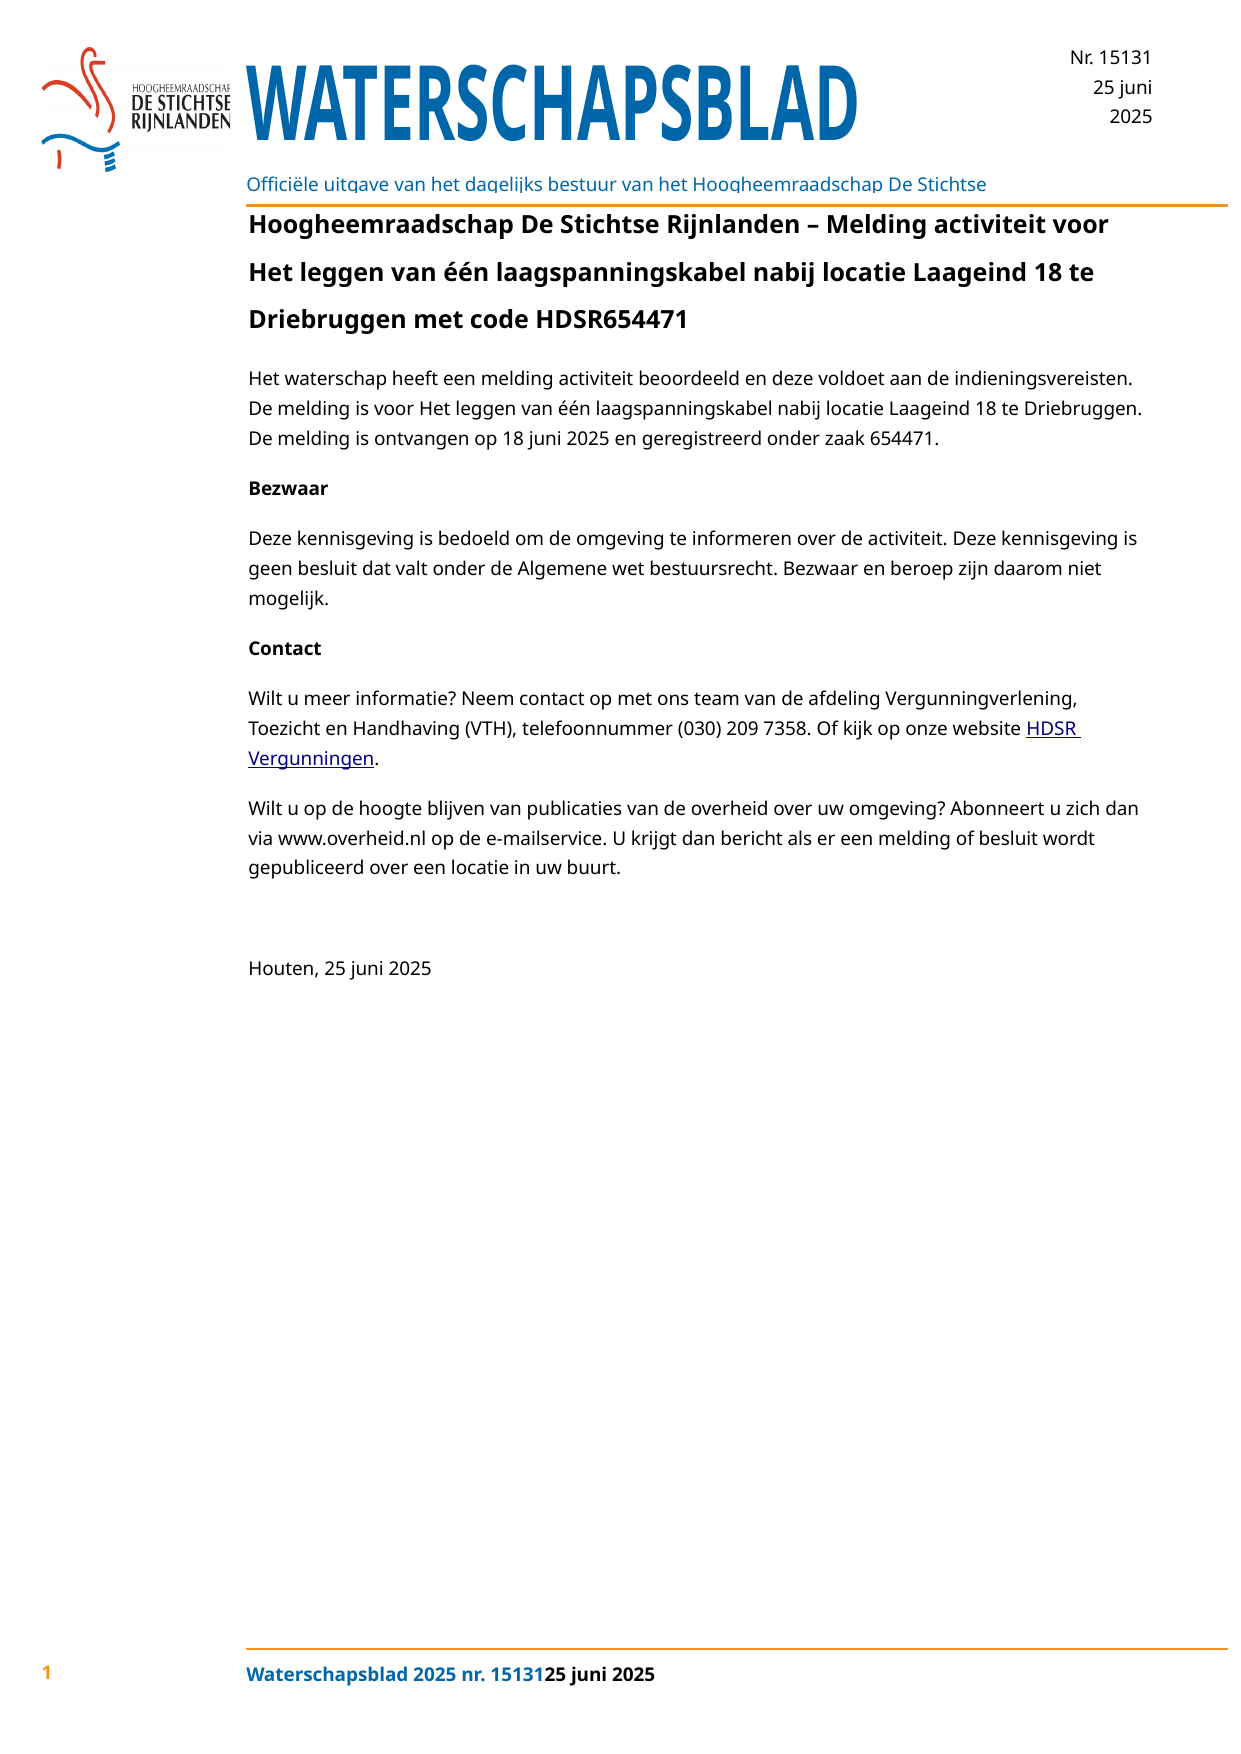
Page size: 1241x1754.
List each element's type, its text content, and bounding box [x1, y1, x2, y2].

text Bezwaar [248, 475, 1152, 501]
text Wilt u op de hoogte blijven van publicaties van de overheid over uw omgeving? Abonneert u zich dan via www.overheid.nl op de e-mailservice. U krijgt dan bericht als er een melding of besluit wordt gepubliceerd over een locatie in uw buurt. [248, 795, 1152, 880]
picture [41, 47, 231, 172]
text Contact [248, 635, 1152, 661]
text Wilt u meer informatie? Neem contact op met ons team van de afdeling Vergunningverlening, Toezicht en Handhaving (VTH), telefoonnummer (030) 209 7358. Of kijk op onze website HDSR Vergunningen. [248, 686, 1152, 770]
text Deze kennisgeving is bedoeld om de omgeving te informeren over de activiteit. Deze kennisgeving is geen besluit dat valt onder de Algemene wet bestuursrecht. Bezwaar en beroep zijn daarom niet mogelijk. [248, 526, 1152, 610]
text Houten, 25 juni 2025 [248, 955, 1152, 981]
text Hoogheemraadschap De Stichtse Rijnlanden – Melding activiteit voor Het leggen van één laagspanningskabel nabij locatie Laageind 18 te Driebruggen met code HDSR654471 [248, 207, 1152, 336]
text Het waterschap heeft een melding activiteit beoordeeld en deze voldoet aan de indieningsvereisten. De melding is voor Het leggen van één laagspanningskabel nabij locatie Laageind 18 te Driebruggen. De melding is ontvangen op 18 juni 2025 en geregistreerd onder zaak 654471. [248, 366, 1152, 450]
